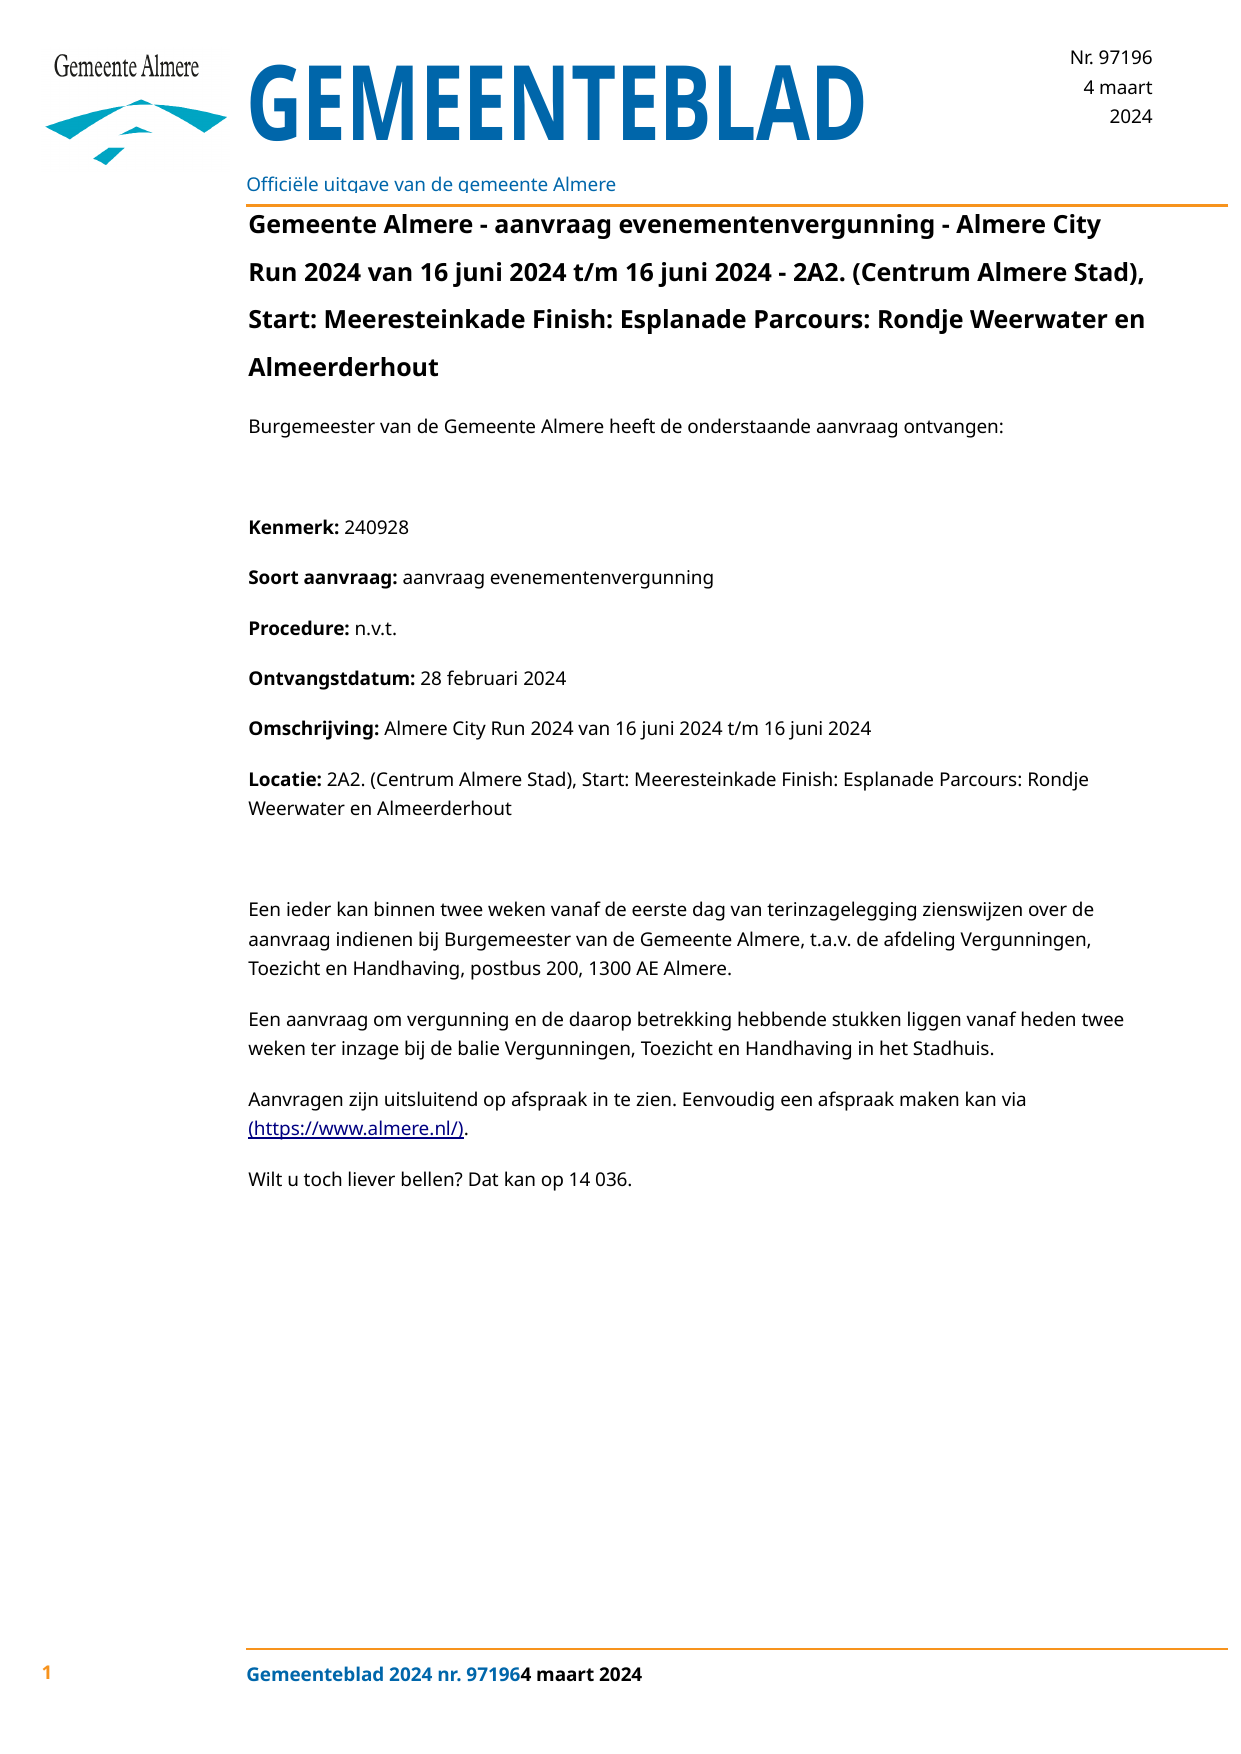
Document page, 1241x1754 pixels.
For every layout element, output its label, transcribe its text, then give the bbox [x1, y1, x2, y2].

text Gemeente Almere - aanvraag evenementenvergunning - Almere City Run 2024 van 16 juni 2024 t/m 16 juni 2024 - 2A2. (Centrum Almere Stad), Start: Meeresteinkade Finish: Esplanade Parcours: Rondje Weerwater en Almeerderhout [248, 207, 1152, 384]
picture [41, 47, 231, 172]
text Wilt u toch liever bellen? Dat kan op 14 036. [248, 1166, 1152, 1192]
text Kenmerk: 240928 [248, 514, 1152, 540]
text Soort aanvraag: aanvraag evenementenvergunning [248, 564, 1152, 590]
text Procedure: n.v.t. [248, 615, 1152, 641]
text Een ieder kan binnen twee weken vanaf de eerste dag van terinzagelegging zienswijzen over de aanvraag indienen bij Burgemeester van de Gemeente Almere, t.a.v. de afdeling Vergunningen, Toezicht en Handhaving, postbus 200, 1300 AE Almere. [248, 896, 1152, 981]
text Burgemeester van de Gemeente Almere heeft de onderstaande aanvraag ontvangen: [248, 413, 1152, 439]
text Locatie: 2A2. (Centrum Almere Stad), Start: Meeresteinkade Finish: Esplanade Parcours: Rondje Weerwater en Almeerderhout [248, 766, 1152, 821]
text Omschrijving: Almere City Run 2024 van 16 juni 2024 t/m 16 juni 2024 [248, 716, 1152, 741]
text Een aanvraag om vergunning en de daarop betrekking hebbende stukken liggen vanaf heden twee weken ter inzage bij de balie Vergunningen, Toezicht en Handhaving in het Stadhuis. [248, 1006, 1152, 1061]
text Aanvragen zijn uitsluitend op afspraak in te zien. Eenvoudig een afspraak maken kan via (https://www.almere.nl/). [248, 1086, 1152, 1141]
text Ontvangstdatum: 28 februari 2024 [248, 665, 1152, 691]
